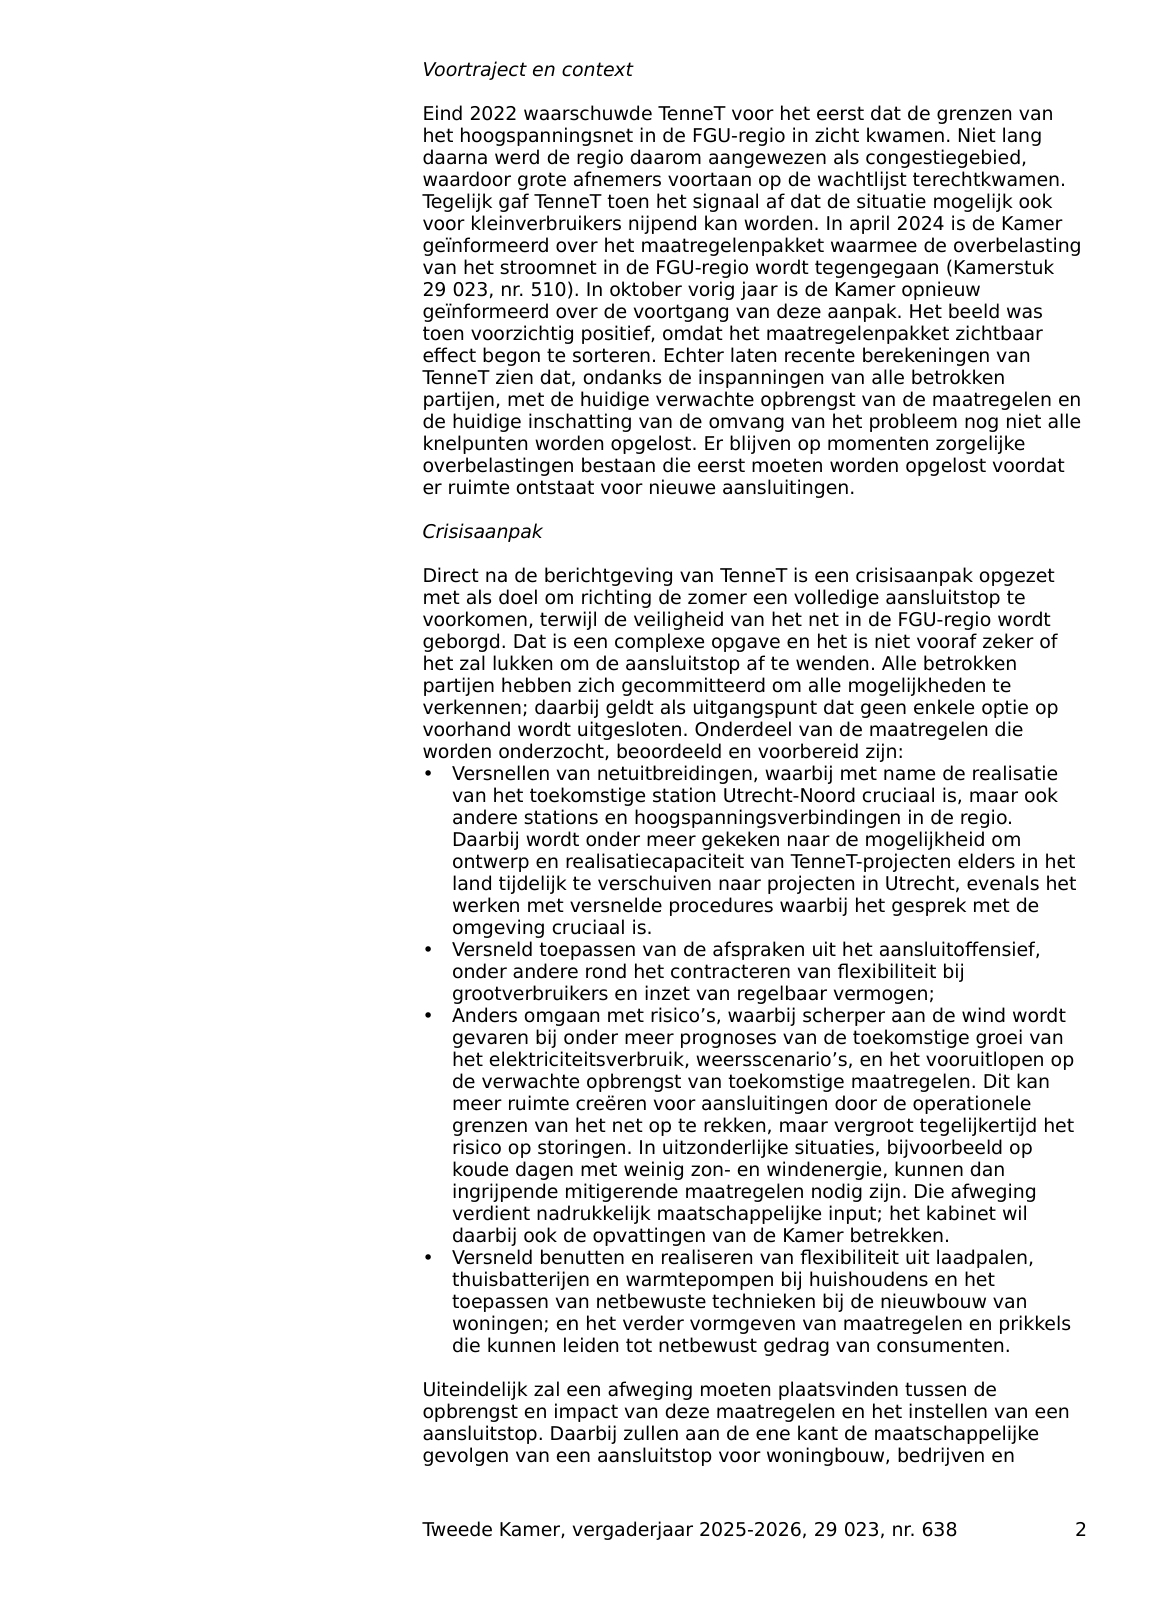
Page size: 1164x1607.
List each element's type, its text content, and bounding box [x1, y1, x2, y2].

text • Versnellen van netuitbreidingen, waarbij met name de realisatie van het toekomstige station Utrecht-Noord cruciaal is, maar ook andere stations en hoogspanningsverbindingen in de regio. Daarbij wordt onder meer gekeken naar de mogelijkheid om ontwerp en realisatiecapaciteit van TenneT-projecten elders in het land tijdelijk te verschuiven naar projecten in Utrecht, evenals het werken met versnelde procedures waarbij het gesprek met de omgeving cruciaal is. [422, 763, 1087, 939]
text Eind 2022 waarschuwde TenneT voor het eerst dat de grenzen van het hoogspanningsnet in de FGU-regio in zicht kwamen. Niet lang daarna werd de regio daarom aangewezen als congestiegebied, waardoor grote afnemers voortaan op de wachtlijst terechtkwamen. Tegelijk gaf TenneT toen het signaal af dat de situatie mogelijk ook voor kleinverbruikers nijpend kan worden. In april 2024 is de Kamer geïnformeerd over het maatregelenpakket waarmee de overbelasting van het stroomnet in de FGU-regio wordt tegengegaan (Kamerstuk 29 023, nr. 510). In oktober vorig jaar is de Kamer opnieuw geïnformeerd over de voortgang van deze aanpak. Het beeld was toen voorzichtig positief, omdat het maatregelenpakket zichtbaar effect begon te sorteren. Echter laten recente berekeningen van TenneT zien dat, ondanks de inspanningen van alle betrokken partijen, met de huidige verwachte opbrengst van de maatregelen en de huidige inschatting van de omvang van het probleem nog niet alle knelpunten worden opgelost. Er blijven op momenten zorgelijke overbelastingen bestaan die eerst moeten worden opgelost voordat er ruimte ontstaat voor nieuwe aansluitingen. [422, 103, 1087, 499]
text Uiteindelijk zal een afweging moeten plaatsvinden tussen de opbrengst en impact van deze maatregelen en het instellen van een aansluitstop. Daarbij zullen aan de ene kant de maatschappelijke gevolgen van een aansluitstop voor woningbouw, bedrijven en [422, 1379, 1087, 1467]
text • Versneld benutten en realiseren van flexibiliteit uit laadpalen, thuisbatterijen en warmtepompen bij huishoudens en het toepassen van netbewuste technieken bij de nieuwbouw van woningen; en het verder vormgeven van maatregelen en prikkels die kunnen leiden tot netbewust gedrag van consumenten. [422, 1247, 1087, 1356]
text • Anders omgaan met risico’s, waarbij scherper aan de wind wordt gevaren bij onder meer prognoses van de toekomstige groei van het elektriciteitsverbruik, weersscenario’s, en het vooruitlopen op de verwachte opbrengst van toekomstige maatregelen. Dit kan meer ruimte creëren voor aansluitingen door de operationele grenzen van het net op te rekken, maar vergroot tegelijkertijd het risico op storingen. In uitzonderlijke situaties, bijvoorbeeld op koude dagen met weinig zon- en windenergie, kunnen dan ingrijpende mitigerende maatregelen nodig zijn. Die afweging verdient nadrukkelijk maatschappelijke input; het kabinet wil daarbij ook de opvattingen van de Kamer betrekken. [422, 1005, 1087, 1247]
subtitle Crisisaanpak [422, 521, 1087, 543]
text • Versneld toepassen van de afspraken uit het aansluitoffensief, onder andere rond het contracteren van flexibiliteit bij grootverbruikers en inzet van regelbaar vermogen; [422, 939, 1087, 1005]
subtitle Voortraject en context [422, 59, 1087, 81]
text Direct na de berichtgeving van TenneT is een crisisaanpak opgezet met als doel om richting de zomer een volledige aansluitstop te voorkomen, terwijl de veiligheid van het net in de FGU-regio wordt geborgd. Dat is een complexe opgave en het is niet vooraf zeker of het zal lukken om de aansluitstop af te wenden. Alle betrokken partijen hebben zich gecommitteerd om alle mogelijkheden te verkennen; daarbij geldt als uitgangspunt dat geen enkele optie op voorhand wordt uitgesloten. Onderdeel van de maatregelen die worden onderzocht, beoordeeld en voorbereid zijn: [422, 565, 1087, 763]
